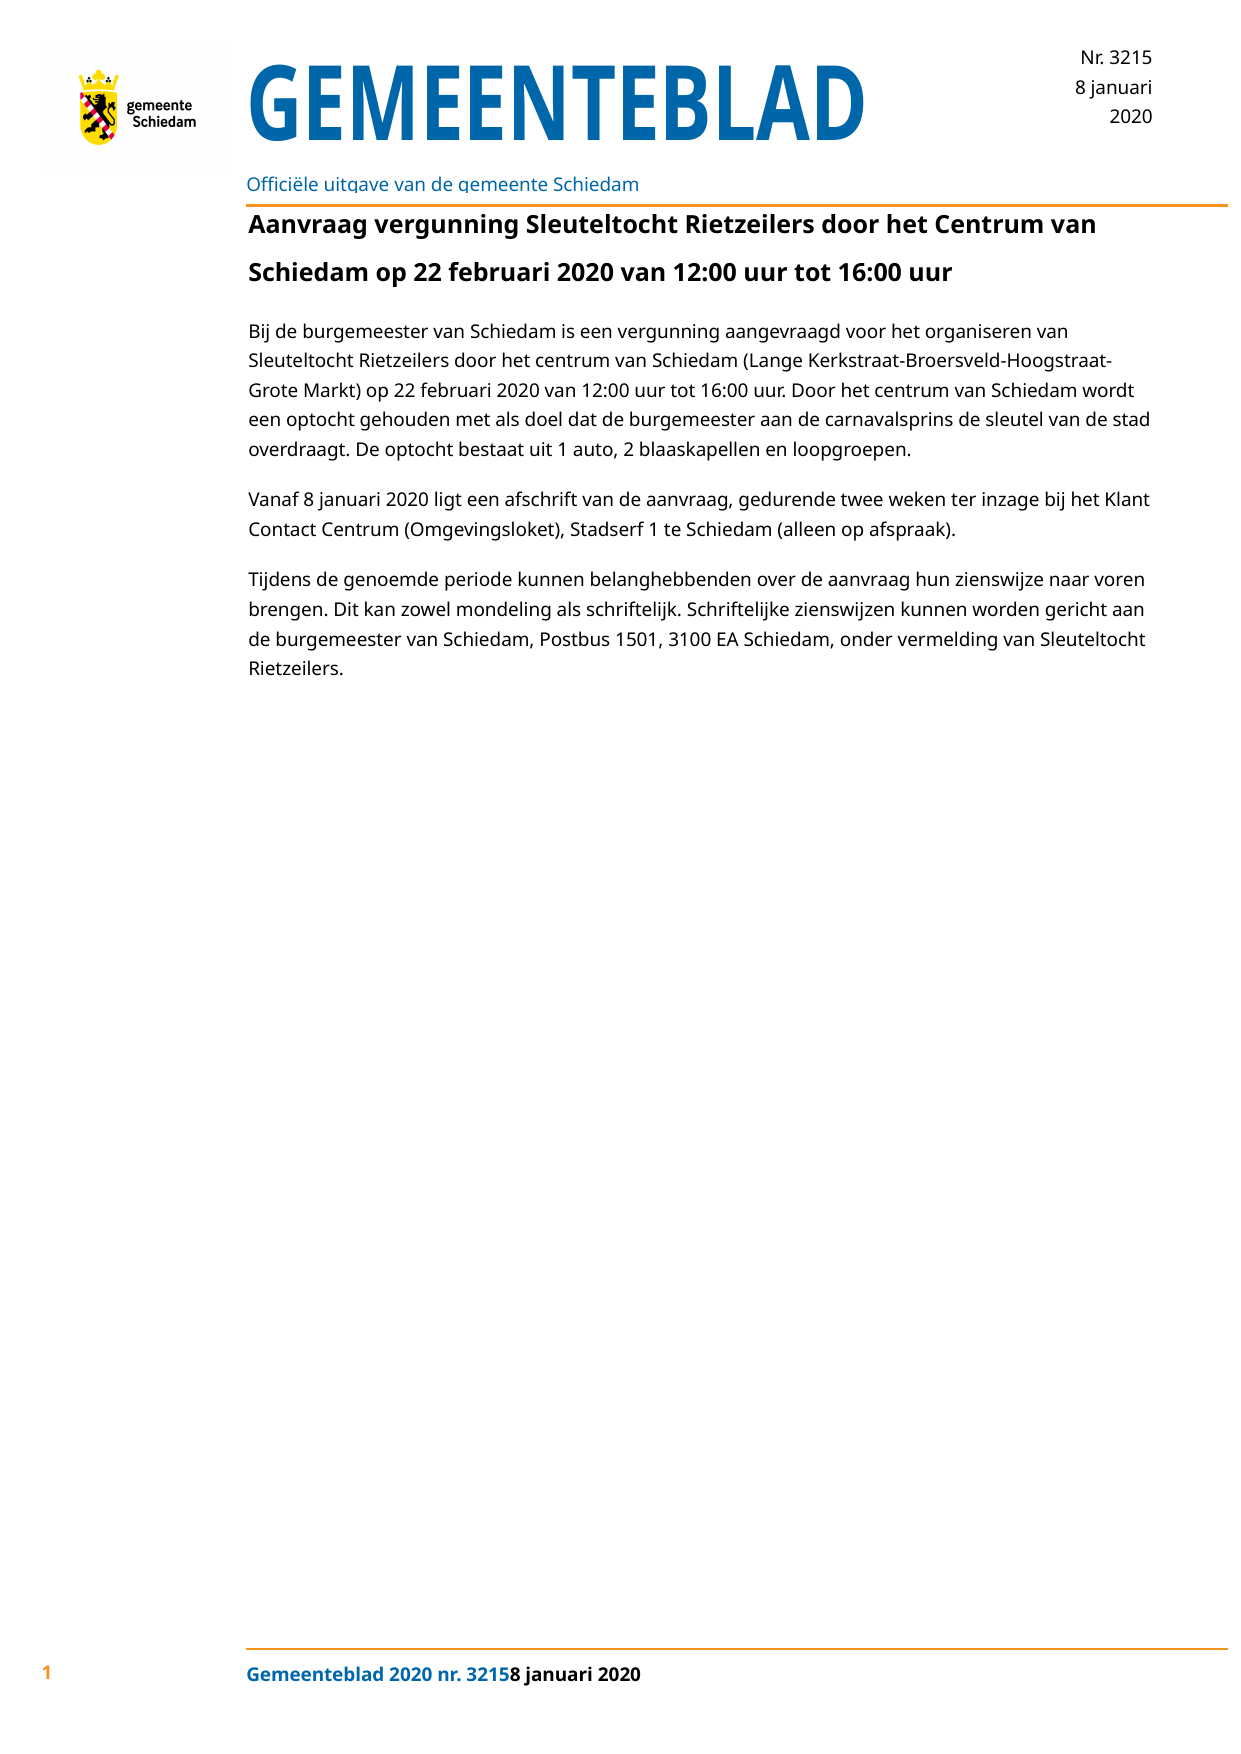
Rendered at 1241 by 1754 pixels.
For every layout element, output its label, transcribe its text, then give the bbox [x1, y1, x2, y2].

text Tijdens de genoemde periode kunnen belanghebbenden over de aanvraag hun zienswijze naar voren brengen. Dit kan zowel mondeling als schriftelijk. Schriftelijke zienswijzen kunnen worden gericht aan de burgemeester van Schiedam, Postbus 1501, 3100 EA Schiedam, onder vermelding van Sleuteltocht Rietzeilers. [248, 567, 1152, 681]
text Aanvraag vergunning Sleuteltocht Rietzeilers door het Centrum van Schiedam op 22 februari 2020 van 12:00 uur tot 16:00 uur [248, 207, 1152, 288]
text Vanaf 8 januari 2020 ligt een afschrift van de aanvraag, gedurende twee weken ter inzage bij het Klant Contact Centrum (Omgevingsloket), Stadserf 1 te Schiedam (alleen op afspraak). [248, 487, 1152, 542]
picture [41, 47, 231, 172]
text Bij de burgemeester van Schiedam is een vergunning aangevraagd voor het organiseren van Sleuteltocht Rietzeilers door het centrum van Schiedam (Lange Kerkstraat-Broersveld-Hoogstraat-Grote Markt) op 22 februari 2020 van 12:00 uur tot 16:00 uur. Door het centrum van Schiedam wordt een optocht gehouden met als doel dat de burgemeester aan de carnavalsprins de sleutel van de stad overdraagt. De optocht bestaat uit 1 auto, 2 blaaskapellen en loopgroepen. [248, 318, 1152, 462]
